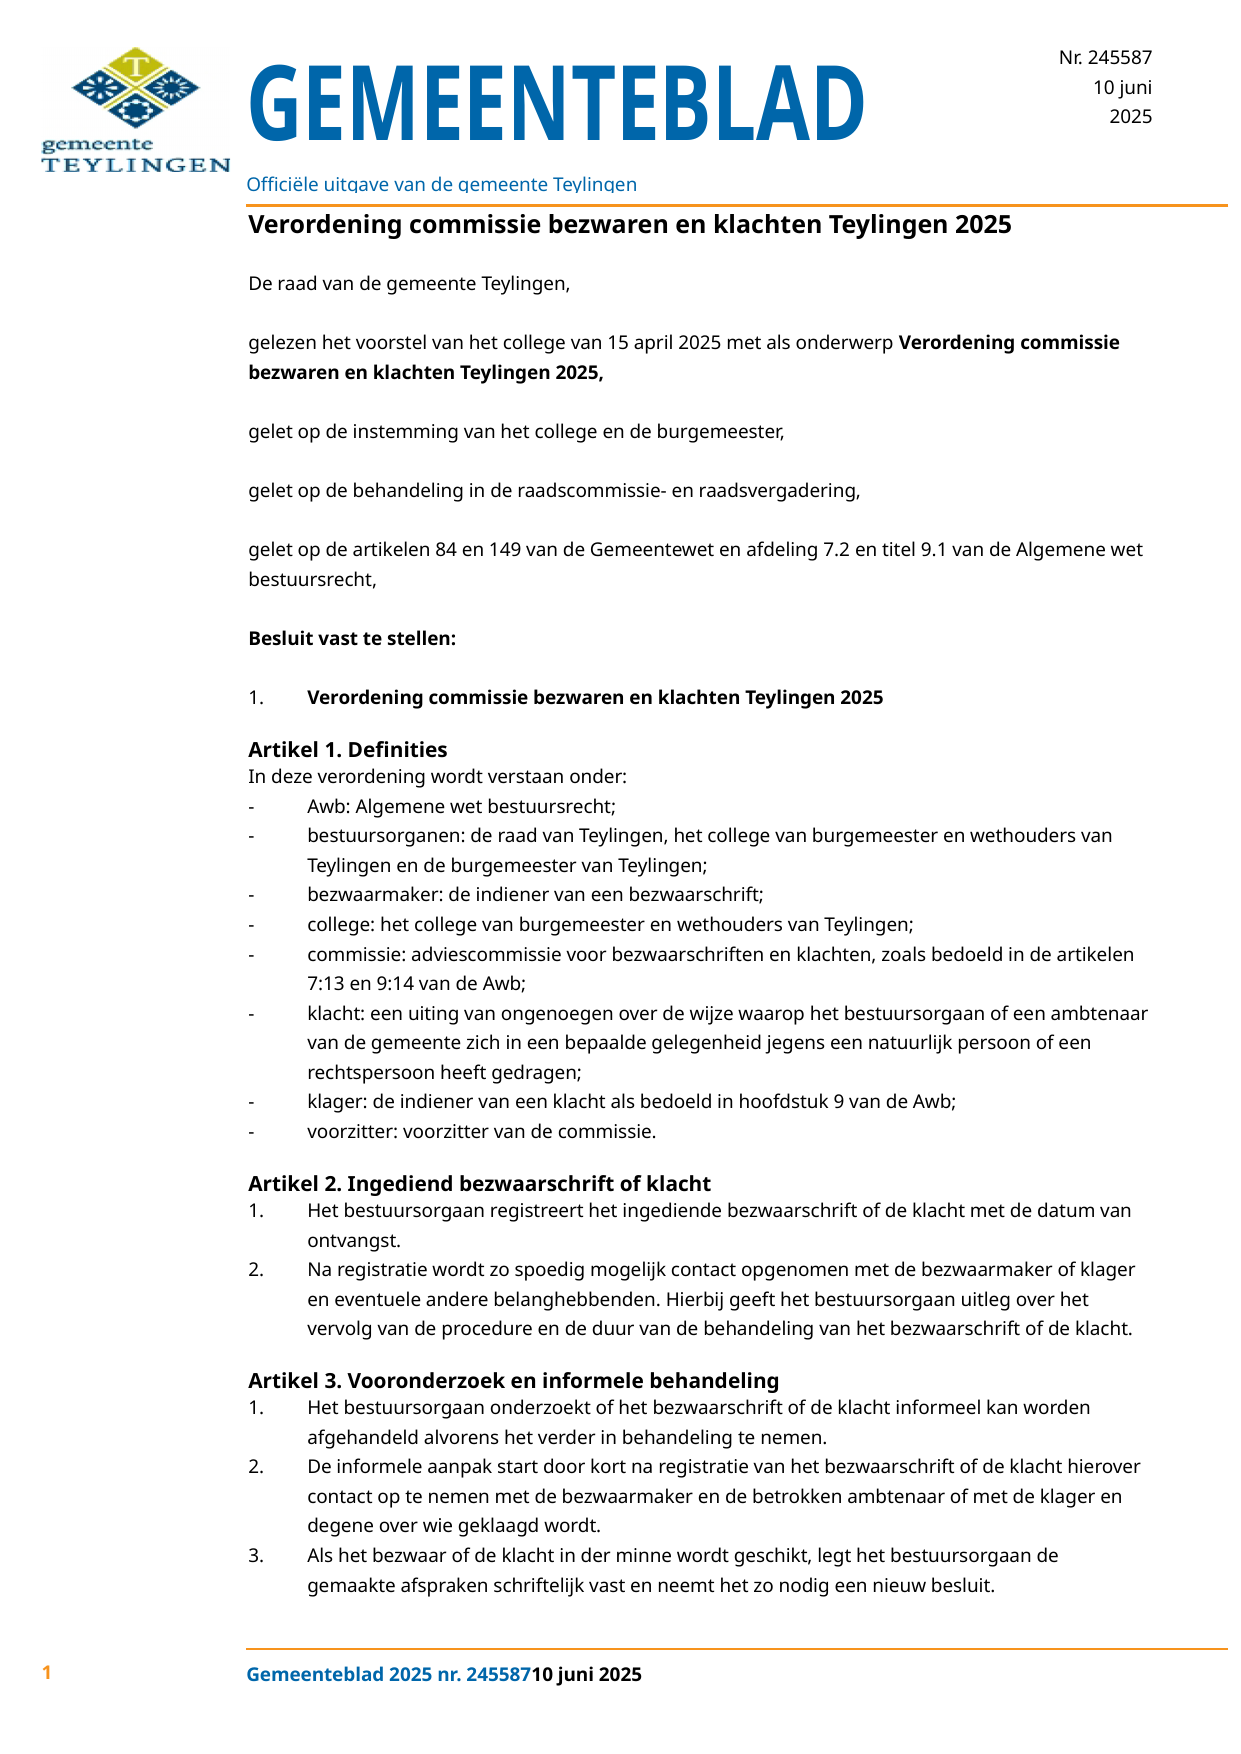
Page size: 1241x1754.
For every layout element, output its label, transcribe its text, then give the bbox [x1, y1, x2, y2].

list voorzitter: voorzitter van de commissie. [248, 1118, 1152, 1144]
text gelet op de instemming van het college en de burgemeester, [248, 418, 1152, 444]
text De raad van de gemeente Teylingen, [248, 270, 1152, 296]
list De informele aanpak start door kort na registratie van het bezwaarschrift of de klacht hierover contact op te nemen met de bezwaarmaker en de betrokken ambtenaar of met de klager en degene over wie geklaagd wordt. [248, 1453, 1152, 1538]
text In deze verordening wordt verstaan onder: [248, 763, 1152, 789]
text gelet op de behandeling in de raadscommissie- en raadsvergadering, [248, 477, 1152, 503]
list college: het college van burgemeester en wethouders van Teylingen; [248, 911, 1152, 937]
list Na registratie wordt zo spoedig mogelijk contact opgenomen met de bezwaarmaker of klager en eventuele andere belanghebbenden. Hierbij geeft het bestuursorgaan uitleg over het vervolg van de procedure en de duur van de behandeling van het bezwaarschrift of de klacht. [248, 1256, 1152, 1341]
list bezwaarmaker: de indiener van een bezwaarschrift; [248, 882, 1152, 907]
list Als het bezwaar of de klacht in der minne wordt geschikt, legt het bestuursorgaan de gemaakte afspraken schriftelijk vast en neemt het zo nodig een nieuw besluit. [248, 1542, 1152, 1598]
list commissie: adviescommissie voor bezwaarschriften en klachten, zoals bedoeld in de artikelen 7:13 en 9:14 van de Awb; [248, 941, 1152, 996]
text gelet op de artikelen 84 en 149 van de Gemeentewet en afdeling 7.2 en titel 9.1 van de Algemene wet bestuursrecht, [248, 537, 1152, 592]
picture [41, 47, 231, 172]
list Verordening commissie bezwaren en klachten Teylingen 2025 [248, 684, 1152, 710]
list klacht: een uiting van ongenoegen over de wijze waarop het bestuursorgaan of een ambtenaar van de gemeente zich in een bepaalde gelegenheid jegens een natuurlijk persoon of een rechtspersoon heeft gedragen; [248, 1000, 1152, 1085]
list Het bestuursorgaan onderzoekt of het bezwaarschrift of de klacht informeel kan worden afgehandeld alvorens het verder in behandeling te nemen. [248, 1394, 1152, 1450]
text Besluit vast te stellen: [248, 625, 1152, 651]
text Artikel 3. Vooronderzoek en informele behandeling [248, 1366, 1152, 1394]
list klager: de indiener van een klacht als bedoeld in hoofdstuk 9 van de Awb; [248, 1089, 1152, 1114]
list Het bestuursorgaan registreert het ingediende bezwaarschrift of de klacht met de datum van ontvangst. [248, 1197, 1152, 1252]
list Awb: Algemene wet bestuursrecht; [248, 793, 1152, 819]
text Verordening commissie bezwaren en klachten Teylingen 2025 [248, 207, 1152, 241]
text Artikel 2. Ingediend bezwaarschrift of klacht [248, 1169, 1152, 1197]
text gelezen het voorstel van het college van 15 april 2025 met als onderwerp Verordening commissie bezwaren en klachten Teylingen 2025, [248, 329, 1152, 385]
list bestuursorganen: de raad van Teylingen, het college van burgemeester en wethouders van Teylingen en de burgemeester van Teylingen; [248, 822, 1152, 878]
text Artikel 1. Definities [248, 735, 1152, 763]
